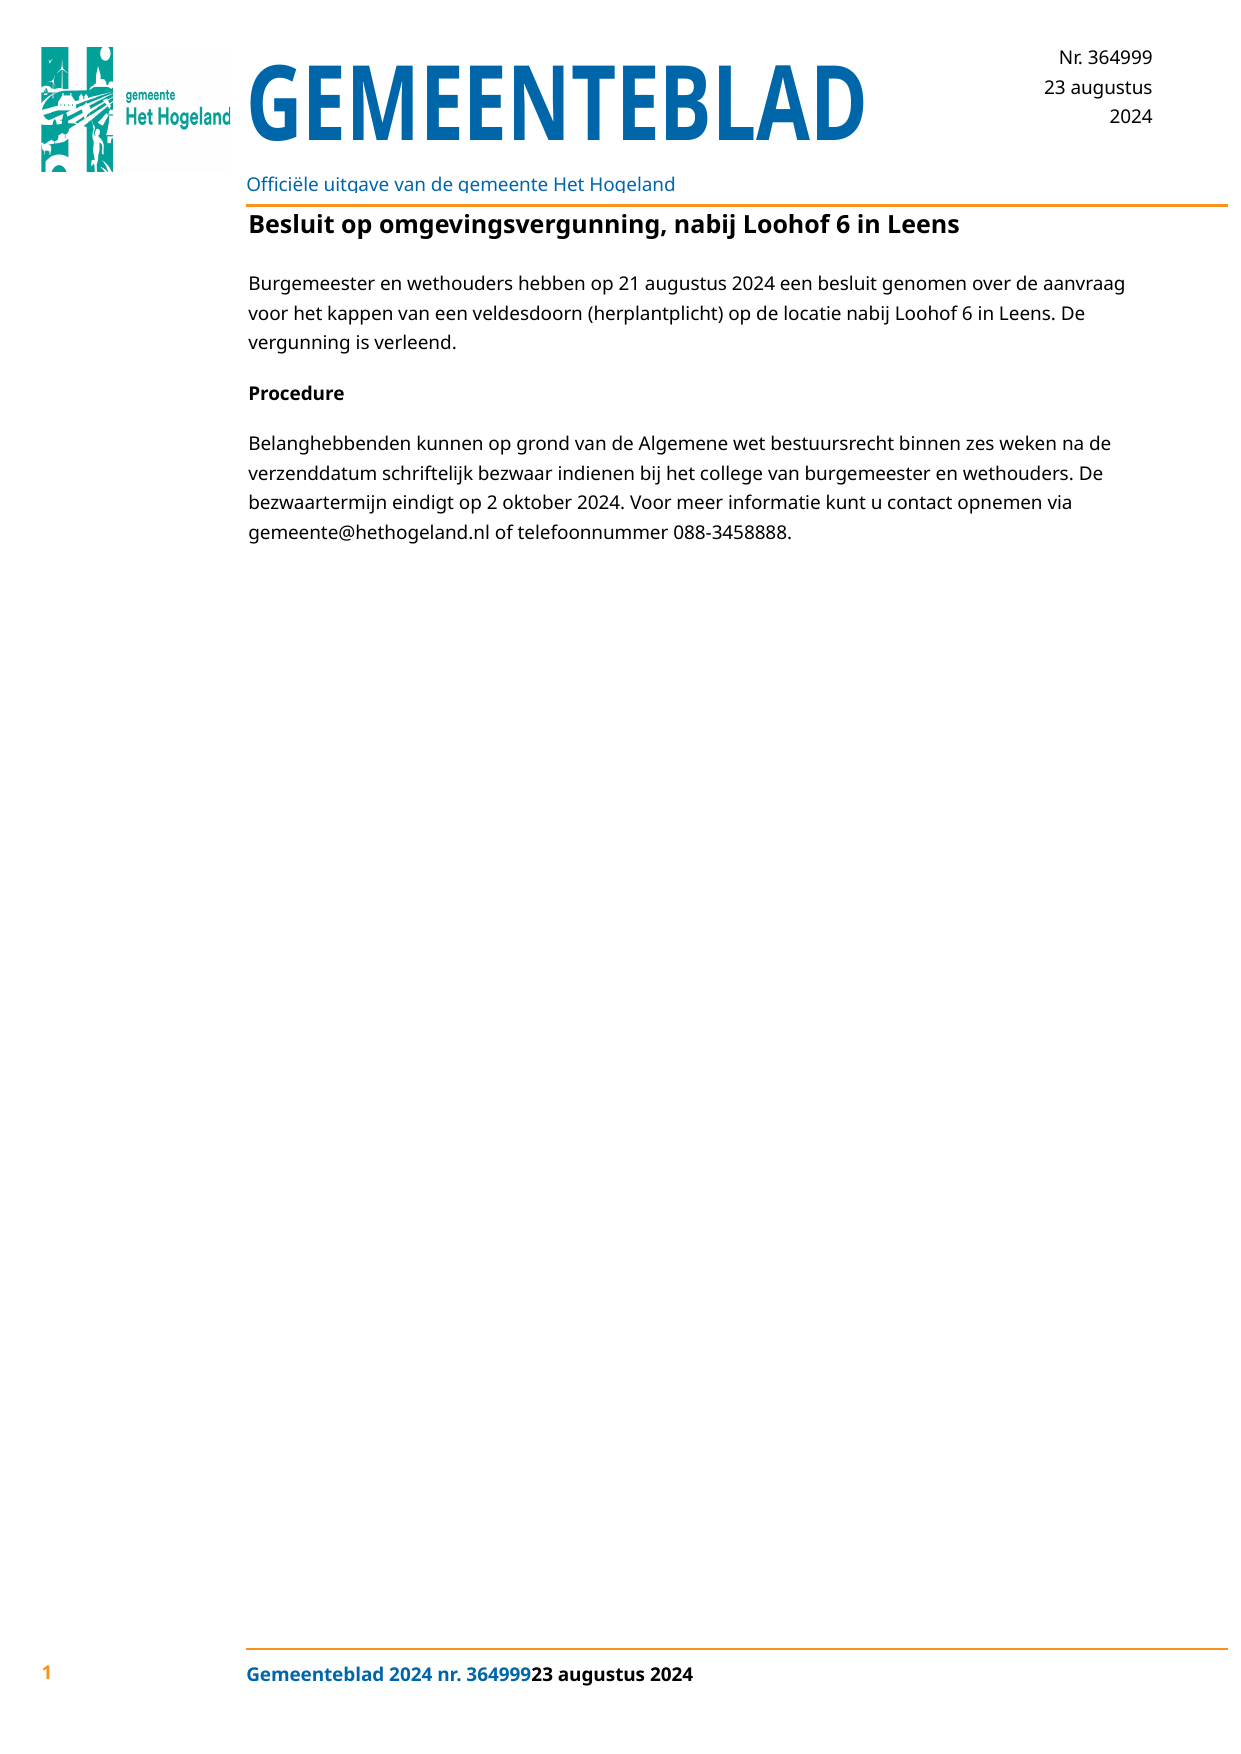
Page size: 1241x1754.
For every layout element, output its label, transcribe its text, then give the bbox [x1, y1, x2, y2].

text Belanghebbenden kunnen op grond van de Algemene wet bestuursrecht binnen zes weken na de verzenddatum schriftelijk bezwaar indienen bij het college van burgemeester en wethouders. De bezwaartermijn eindigt op 2 oktober 2024. Voor meer informatie kunt u contact opnemen via gemeente@hethogeland.nl of telefoonnummer 088-3458888. [248, 430, 1152, 545]
text Besluit op omgevingsvergunning, nabij Loohof 6 in Leens [248, 207, 1152, 241]
picture [41, 47, 231, 172]
text Procedure [248, 380, 1152, 406]
text Burgemeester en wethouders hebben op 21 augustus 2024 een besluit genomen over de aanvraag voor het kappen van een veldesdoorn (herplantplicht) op de locatie nabij Loohof 6 in Leens. De vergunning is verleend. [248, 270, 1152, 355]
